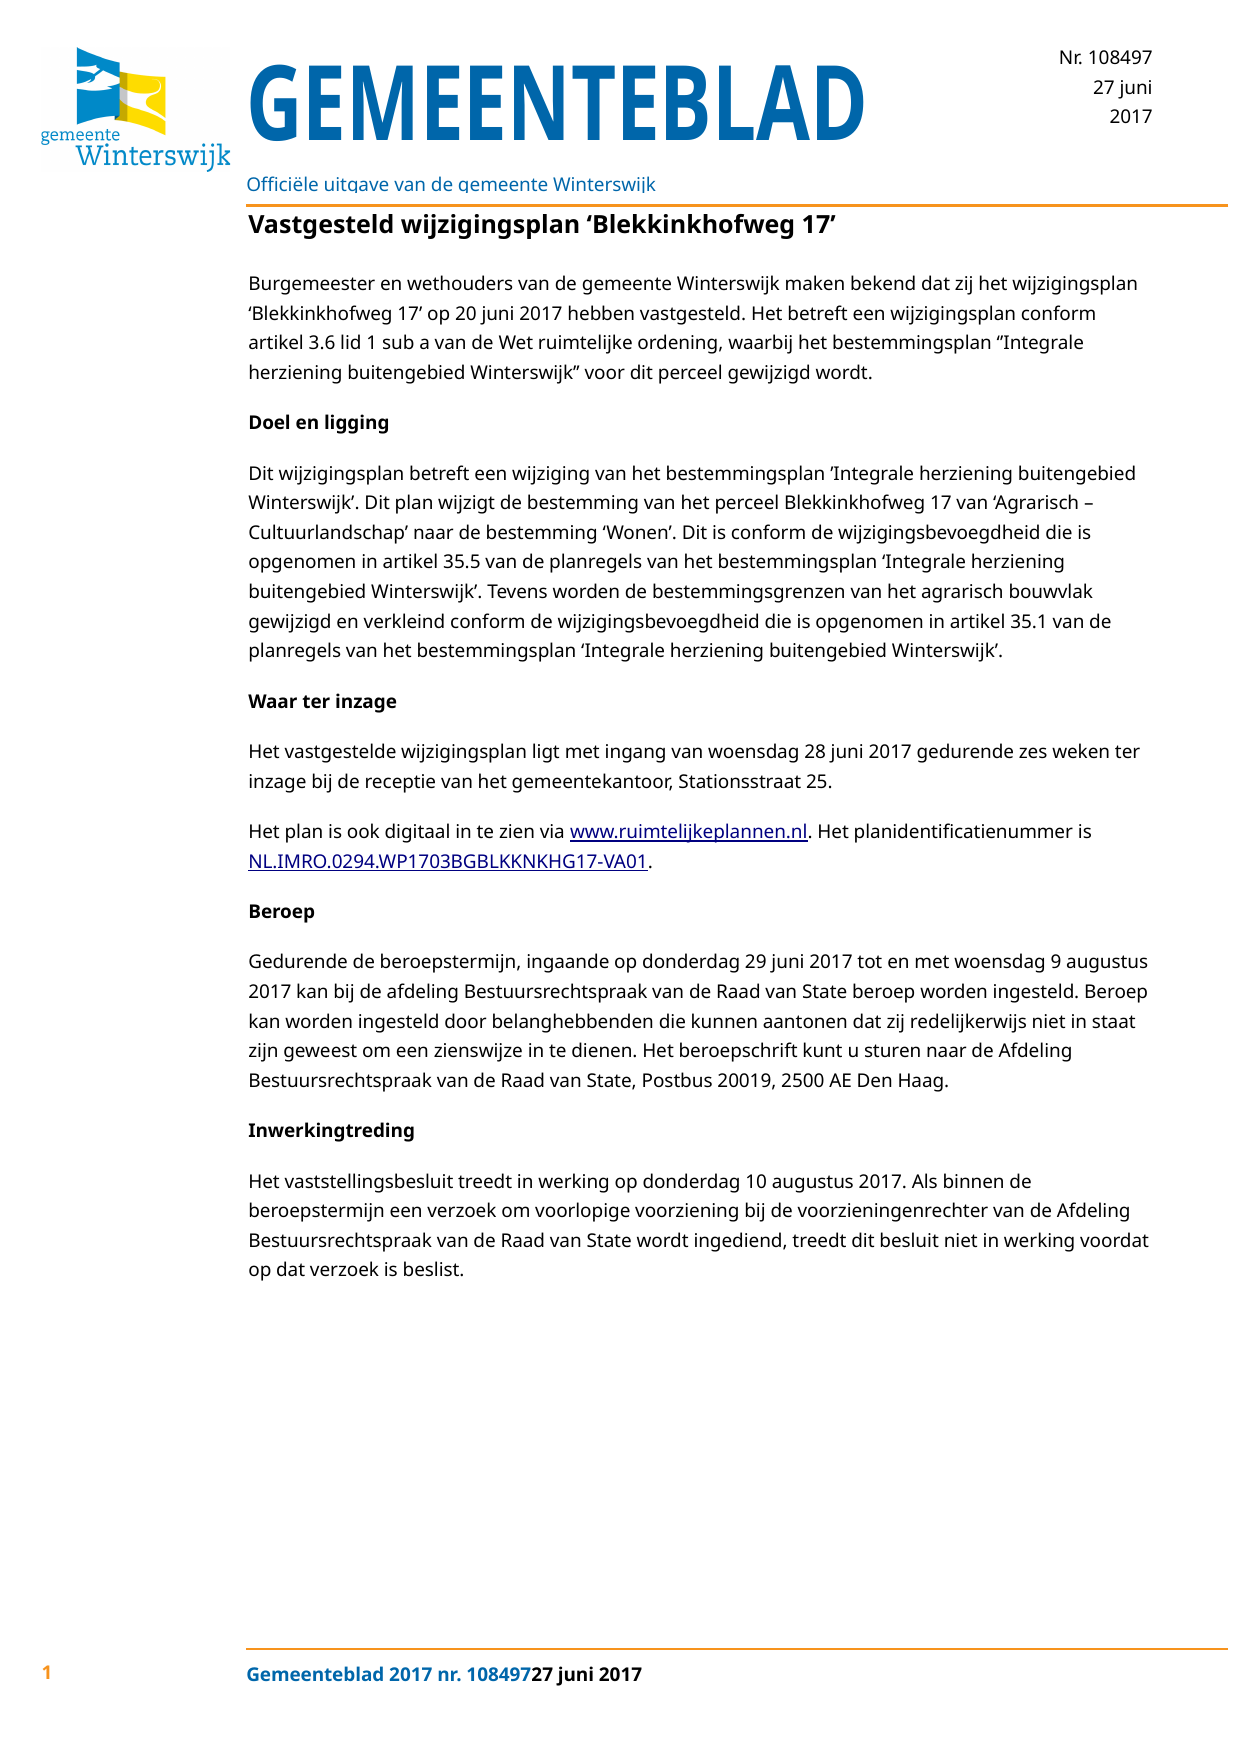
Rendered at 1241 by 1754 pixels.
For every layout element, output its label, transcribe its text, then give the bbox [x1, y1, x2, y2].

text Burgemeester en wethouders van de gemeente Winterswijk maken bekend dat zij het wijzigingsplan ‘Blekkinkhofweg 17’ op 20 juni 2017 hebben vastgesteld. Het betreft een wijzigingsplan conform artikel 3.6 lid 1 sub a van de Wet ruimtelijke ordening, waarbij het bestemmingsplan ‘’Integrale herziening buitengebied Winterswijk’’ voor dit perceel gewijzigd wordt. [248, 270, 1152, 385]
text Vastgesteld wijzigingsplan ‘Blekkinkhofweg 17’ [248, 207, 1152, 241]
text Waar ter inzage [248, 688, 1152, 713]
text Beroep [248, 898, 1152, 924]
text Inwerkingtreding [248, 1117, 1152, 1143]
text Het vastgestelde wijzigingsplan ligt met ingang van woensdag 28 juni 2017 gedurende zes weken ter inzage bij de receptie van het gemeentekantoor, Stationsstraat 25. [248, 738, 1152, 793]
text Dit wijzigingsplan betreft een wijziging van het bestemmingsplan ’Integrale herziening buitengebied Winterswijk’. Dit plan wijzigt de bestemming van het perceel Blekkinkhofweg 17 van ‘Agrarisch – Cultuurlandschap’ naar de bestemming ‘Wonen’. Dit is conform de wijzigingsbevoegdheid die is opgenomen in artikel 35.5 van de planregels van het bestemmingsplan ‘Integrale herziening buitengebied Winterswijk’. Tevens worden de bestemmingsgrenzen van het agrarisch bouwvlak gewijzigd en verkleind conform de wijzigingsbevoegdheid die is opgenomen in artikel 35.1 van de planregels van het bestemmingsplan ‘Integrale herziening buitengebied Winterswijk’. [248, 460, 1152, 663]
text Het plan is ook digitaal in te zien via www.ruimtelijkeplannen.nl. Het planidentificatienummer is NL.IMRO.0294.WP1703BGBLKKNKHG17-VA01. [248, 818, 1152, 873]
picture [41, 47, 231, 172]
text Doel en ligging [248, 409, 1152, 435]
picture [225, 153, 231, 162]
text Gedurende de beroepstermijn, ingaande op donderdag 29 juni 2017 tot en met woensdag 9 augustus 2017 kan bij de afdeling Bestuursrechtspraak van de Raad van State beroep worden ingesteld. Beroep kan worden ingesteld door belanghebbenden die kunnen aantonen dat zij redelijkerwijs niet in staat zijn geweest om een zienswijze in te dienen. Het beroepschrift kunt u sturen naar de Afdeling Bestuursrechtspraak van de Raad van State, Postbus 20019, 2500 AE Den Haag. [248, 949, 1152, 1093]
text Het vaststellingsbesluit treedt in werking op donderdag 10 augustus 2017. Als binnen de beroepstermijn een verzoek om voorlopige voorziening bij de voorzieningenrechter van de Afdeling Bestuursrechtspraak van de Raad van State wordt ingediend, treedt dit besluit niet in werking voordat op dat verzoek is beslist. [248, 1168, 1152, 1282]
